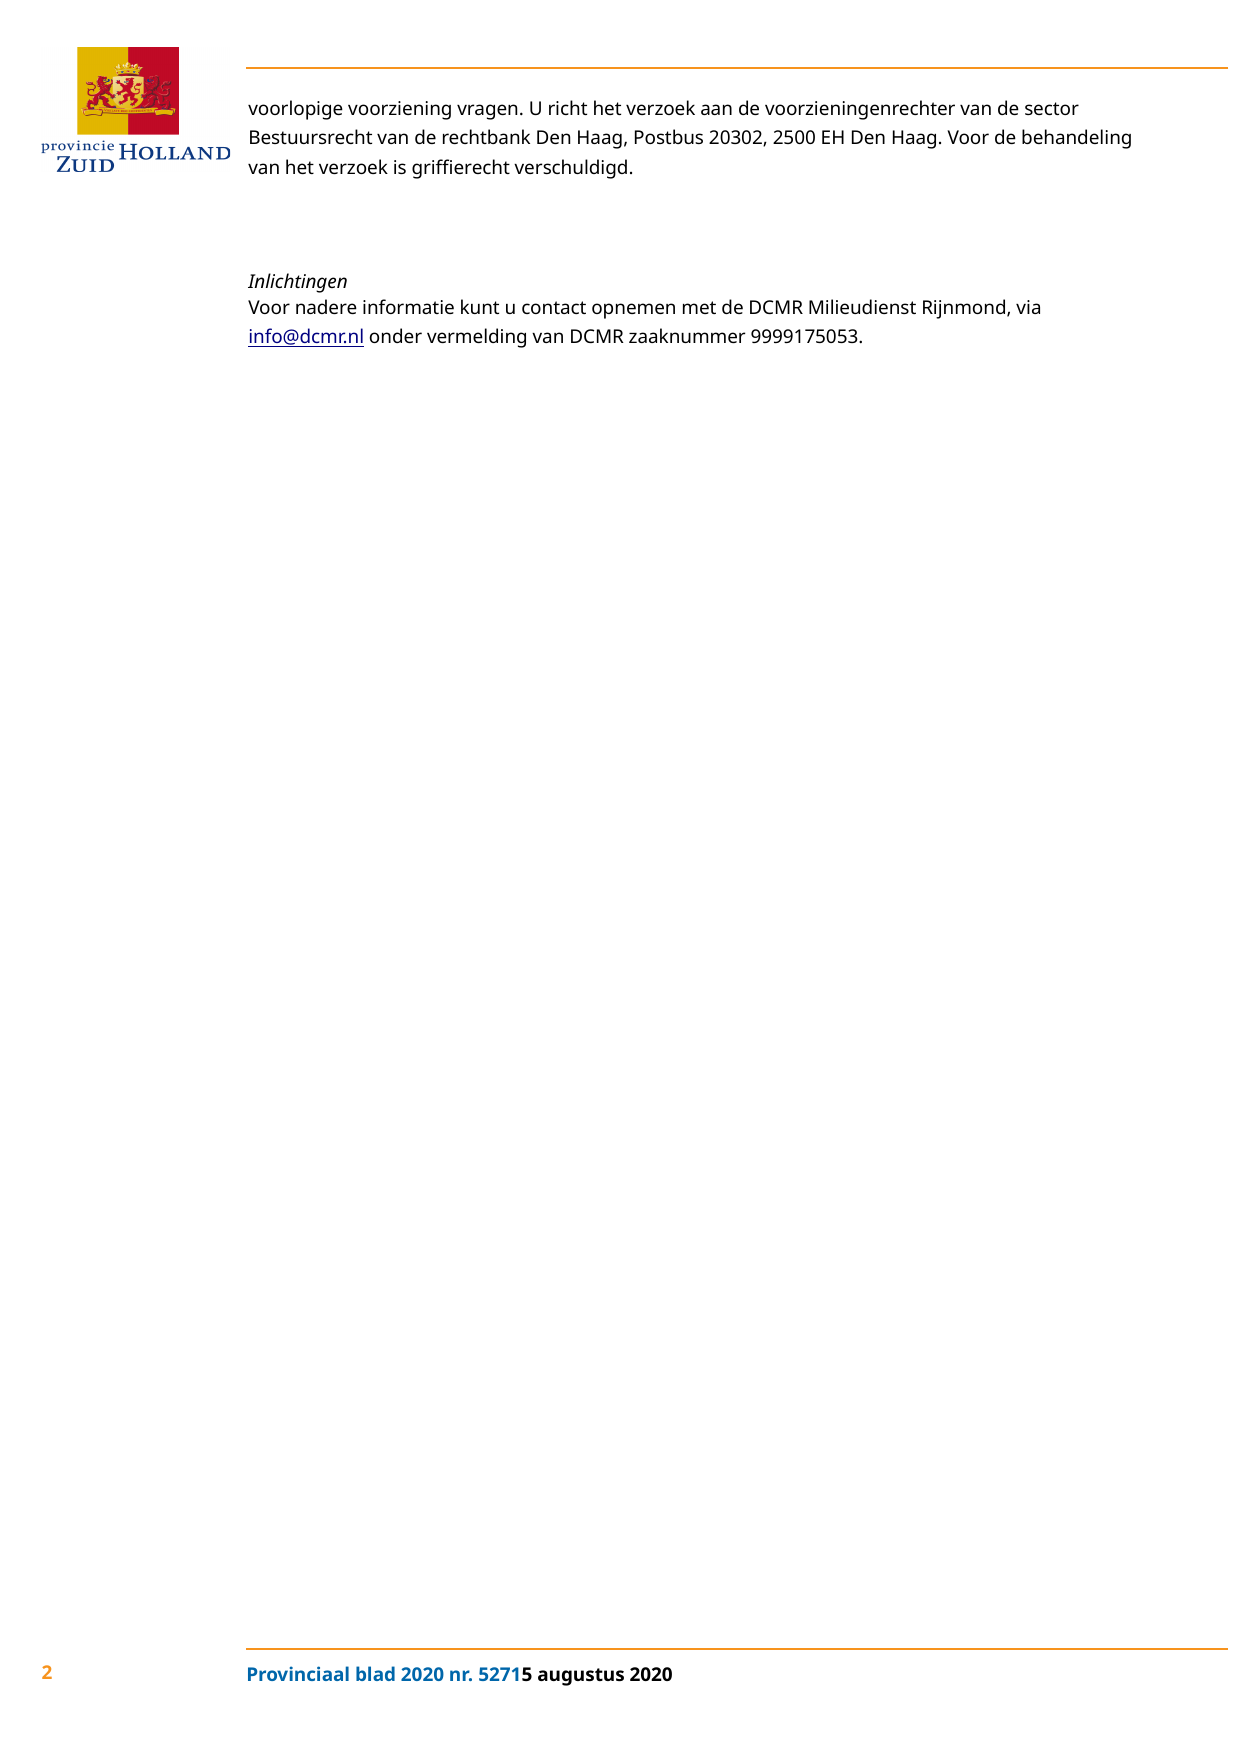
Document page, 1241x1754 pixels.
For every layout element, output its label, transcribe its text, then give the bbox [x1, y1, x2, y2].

text Voor nadere informatie kunt u contact opnemen met de DCMR Milieudienst Rijnmond, via info@dcmr.nl onder vermelding van DCMR zaaknummer 9999175053. [248, 294, 1152, 349]
text voorlopige voorziening vragen. U richt het verzoek aan de voorzieningenrechter van de sector Bestuursrecht van de rechtbank Den Haag, Postbus 20302, 2500 EH Den Haag. Voor de behandeling van het verzoek is griffierecht verschuldigd. [248, 95, 1152, 180]
text Inlichtingen [248, 268, 1152, 294]
picture [41, 47, 231, 172]
